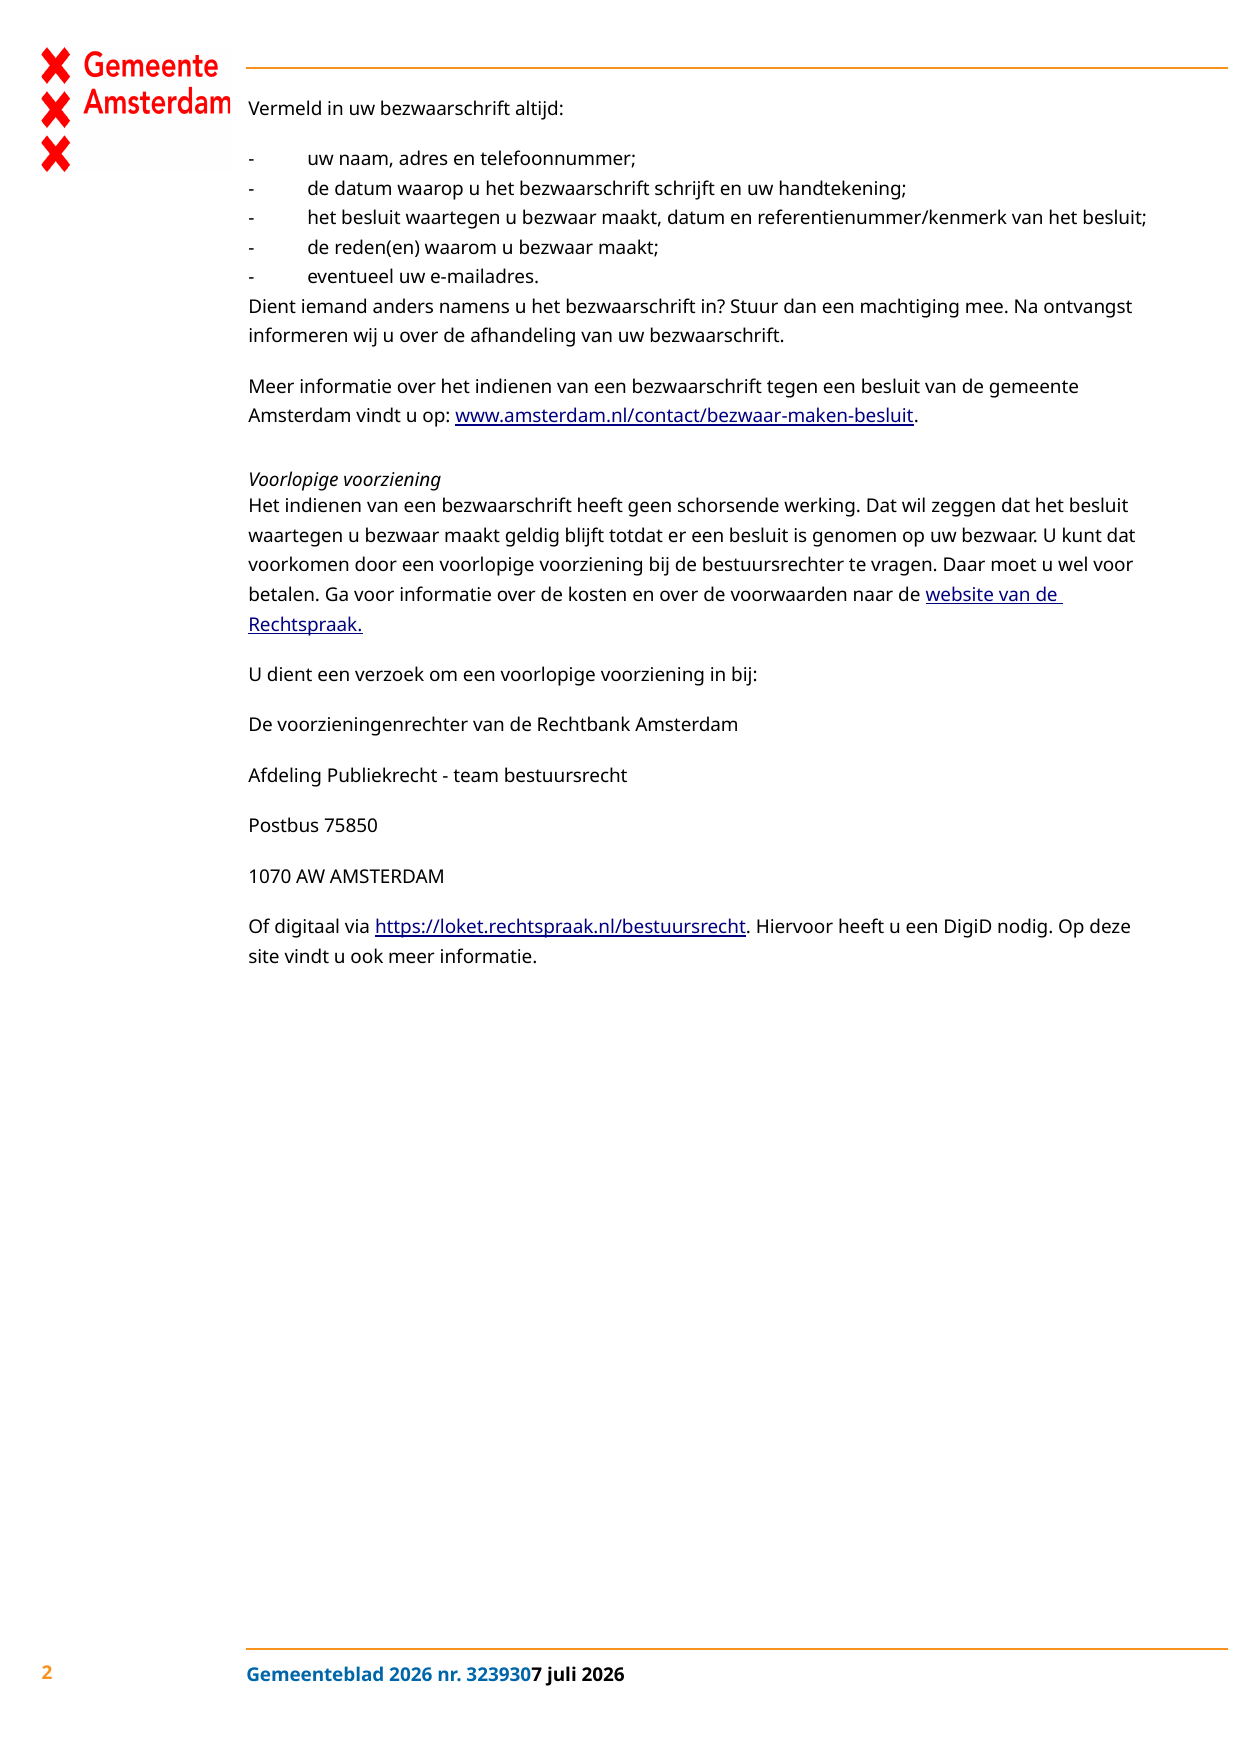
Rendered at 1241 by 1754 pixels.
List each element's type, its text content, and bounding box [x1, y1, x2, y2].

text Of digitaal via https://loket.rechtspraak.nl/bestuursrecht. Hiervoor heeft u een DigiD nodig. Op deze site vindt u ook meer informatie. [248, 913, 1152, 968]
list eventueel uw e-mailadres. [248, 263, 1152, 289]
picture [41, 47, 231, 172]
text Het indienen van een bezwaarschrift heeft geen schorsende werking. Dat wil zeggen dat het besluit waartegen u bezwaar maakt geldig blijft totdat er een besluit is genomen op uw bezwaar. U kunt dat voorkomen door een voorlopige voorziening bij de bestuursrechter te vragen. Daar moet u wel voor betalen. Ga voor informatie over de kosten en over de voorwaarden naar de website van de Rechtspraak. [248, 492, 1152, 636]
text Meer informatie over het indienen van een bezwaarschrift tegen een besluit van de gemeente Amsterdam vindt u op: www.amsterdam.nl/contact/bezwaar-maken-besluit. [248, 373, 1152, 428]
text Afdeling Publiekrecht - team bestuursrecht [248, 762, 1152, 788]
list de reden(en) waarom u bezwaar maakt; [248, 234, 1152, 260]
text U dient een verzoek om een voorlopige voorziening in bij: [248, 661, 1152, 687]
text De voorzieningenrechter van de Rechtbank Amsterdam [248, 712, 1152, 737]
text 1070 AW AMSTERDAM [248, 863, 1152, 888]
list uw naam, adres en telefoonnummer; [248, 145, 1152, 171]
text Dient iemand anders namens u het bezwaarschrift in? Stuur dan een machtiging mee. Na ontvangst informeren wij u over de afhandeling van uw bezwaarschrift. [248, 293, 1152, 348]
list het besluit waartegen u bezwaar maakt, datum en referentienummer/kenmerk van het besluit; [248, 204, 1152, 230]
text Vermeld in uw bezwaarschrift altijd: [248, 95, 1152, 121]
text Voorlopige voorziening [248, 467, 1152, 492]
text Postbus 75850 [248, 812, 1152, 838]
list de datum waarop u het bezwaarschrift schrijft en uw handtekening; [248, 175, 1152, 201]
